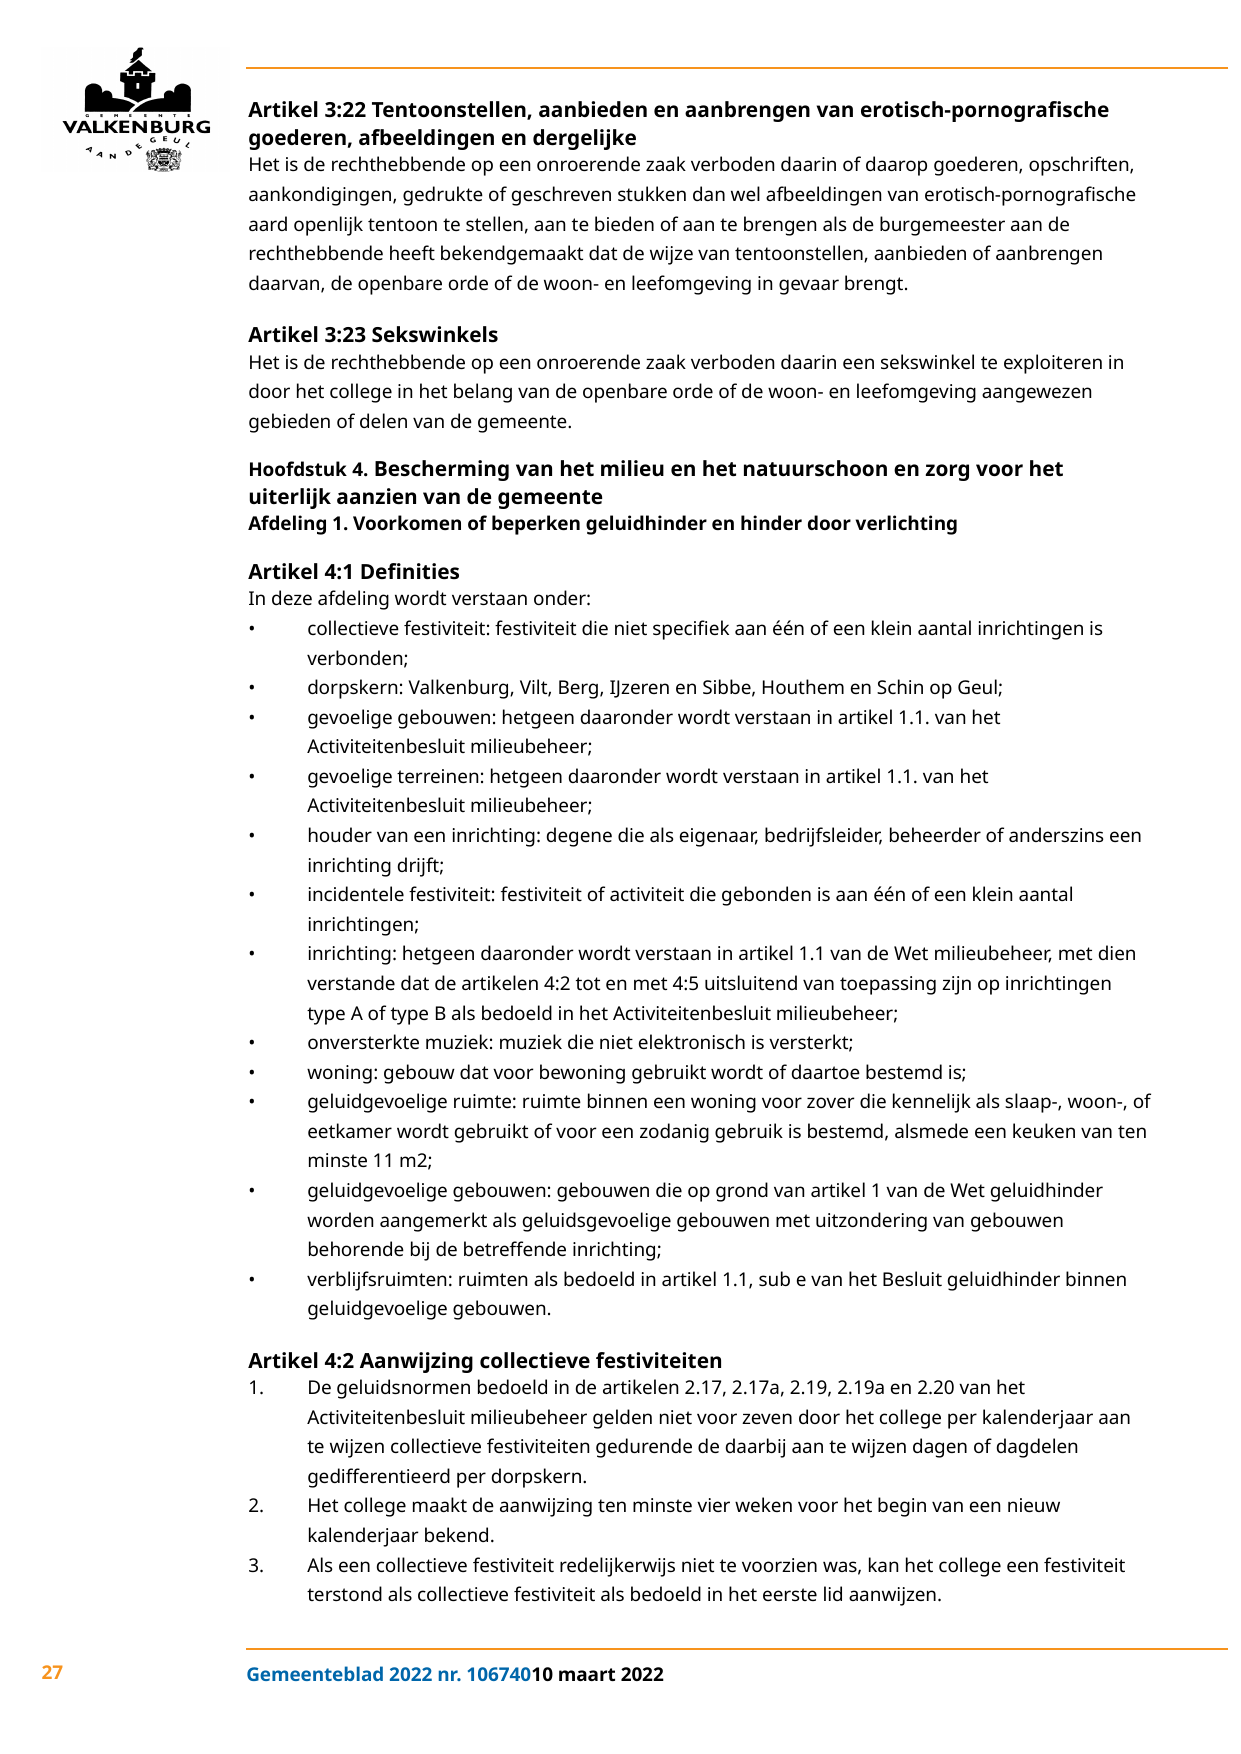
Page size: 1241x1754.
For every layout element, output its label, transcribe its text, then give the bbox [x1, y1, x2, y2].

picture [41, 47, 231, 172]
list De geluidsnormen bedoeld in de artikelen 2.17, 2.17a, 2.19, 2.19a en 2.20 van het Activiteitenbesluit milieubeheer gelden niet voor zeven door het college per kalenderjaar aan te wijzen collectieve festiviteiten gedurende de daarbij aan te wijzen dagen of dagdelen gedifferentieerd per dorpskern. [248, 1374, 1152, 1489]
text Artikel 3:22 Tentoonstellen, aanbieden en aanbrengen van erotisch-pornografische goederen, afbeeldingen en dergelijke [248, 95, 1152, 152]
list Als een collectieve festiviteit redelijkerwijs niet te voorzien was, kan het college een festiviteit terstond als collectieve festiviteit als bedoeld in het eerste lid aanwijzen. [248, 1552, 1152, 1607]
list geluidgevoelige ruimte: ruimte binnen een woning voor zover die kennelijk als slaap-, woon-, of eetkamer wordt gebruikt of voor een zodanig gebruik is bestemd, alsmede een keuken van ten minste 11 m2; [248, 1088, 1152, 1173]
list gevoelige terreinen: hetgeen daaronder wordt verstaan in artikel 1.1. van het Activiteitenbesluit milieubeheer; [248, 763, 1152, 818]
text Artikel 4:1 Definities [248, 557, 1152, 586]
text Het is de rechthebbende op een onroerende zaak verboden daarin of daarop goederen, opschriften, aankondigingen, gedrukte of geschreven stukken dan wel afbeeldingen van erotisch-pornografische aard openlijk tentoon te stellen, aan te bieden of aan te brengen als de burgemeester aan de rechthebbende heeft bekendgemaakt dat de wijze van tentoonstellen, aanbieden of aanbrengen daarvan, de openbare orde of de woon- en leefomgeving in gevaar brengt. [248, 152, 1152, 296]
text Artikel 3:23 Sekswinkels [248, 320, 1152, 349]
list onversterkte muziek: muziek die niet elektronisch is versterkt; [248, 1029, 1152, 1055]
list verblijfsruimten: ruimten als bedoeld in artikel 1.1, sub e van het Besluit geluidhinder binnen geluidgevoelige gebouwen. [248, 1266, 1152, 1321]
list woning: gebouw dat voor bewoning gebruikt wordt of daartoe bestemd is; [248, 1059, 1152, 1084]
list incidentele festiviteit: festiviteit of activiteit die gebonden is aan één of een klein aantal inrichtingen; [248, 881, 1152, 937]
list houder van een inrichting: degene die als eigenaar, bedrijfsleider, beheerder of anderszins een inrichting drijft; [248, 822, 1152, 877]
text Hoofdstuk 4. Bescherming van het milieu en het natuurschoon en zorg voor het uiterlijk aanzien van de gemeente [248, 454, 1152, 511]
text Artikel 4:2 Aanwijzing collectieve festiviteiten [248, 1346, 1152, 1374]
list Het college maakt de aanwijzing ten minste vier weken voor het begin van een nieuw kalenderjaar bekend. [248, 1493, 1152, 1548]
list geluidgevoelige gebouwen: gebouwen die op grond van artikel 1 van de Wet geluidhinder worden aangemerkt als geluidsgevoelige gebouwen met uitzondering van gebouwen behorende bij de betreffende inrichting; [248, 1177, 1152, 1262]
text Het is de rechthebbende op een onroerende zaak verboden daarin een sekswinkel te exploiteren in door het college in het belang van de openbare orde of de woon- en leefomgeving aangewezen gebieden of delen van de gemeente. [248, 349, 1152, 434]
list collectieve festiviteit: festiviteit die niet specifiek aan één of een klein aantal inrichtingen is verbonden; [248, 615, 1152, 670]
text Afdeling 1. Voorkomen of beperken geluidhinder en hinder door verlichting [248, 511, 1152, 536]
text In deze afdeling wordt verstaan onder: [248, 586, 1152, 611]
list dorpskern: Valkenburg, Vilt, Berg, IJzeren en Sibbe, Houthem en Schin op Geul; [248, 674, 1152, 700]
list gevoelige gebouwen: hetgeen daaronder wordt verstaan in artikel 1.1. van het Activiteitenbesluit milieubeheer; [248, 704, 1152, 759]
list inrichting: hetgeen daaronder wordt verstaan in artikel 1.1 van de Wet milieubeheer, met dien verstande dat de artikelen 4:2 tot en met 4:5 uitsluitend van toepassing zijn op inrichtingen type A of type B als bedoeld in het Activiteitenbesluit milieubeheer; [248, 941, 1152, 1025]
